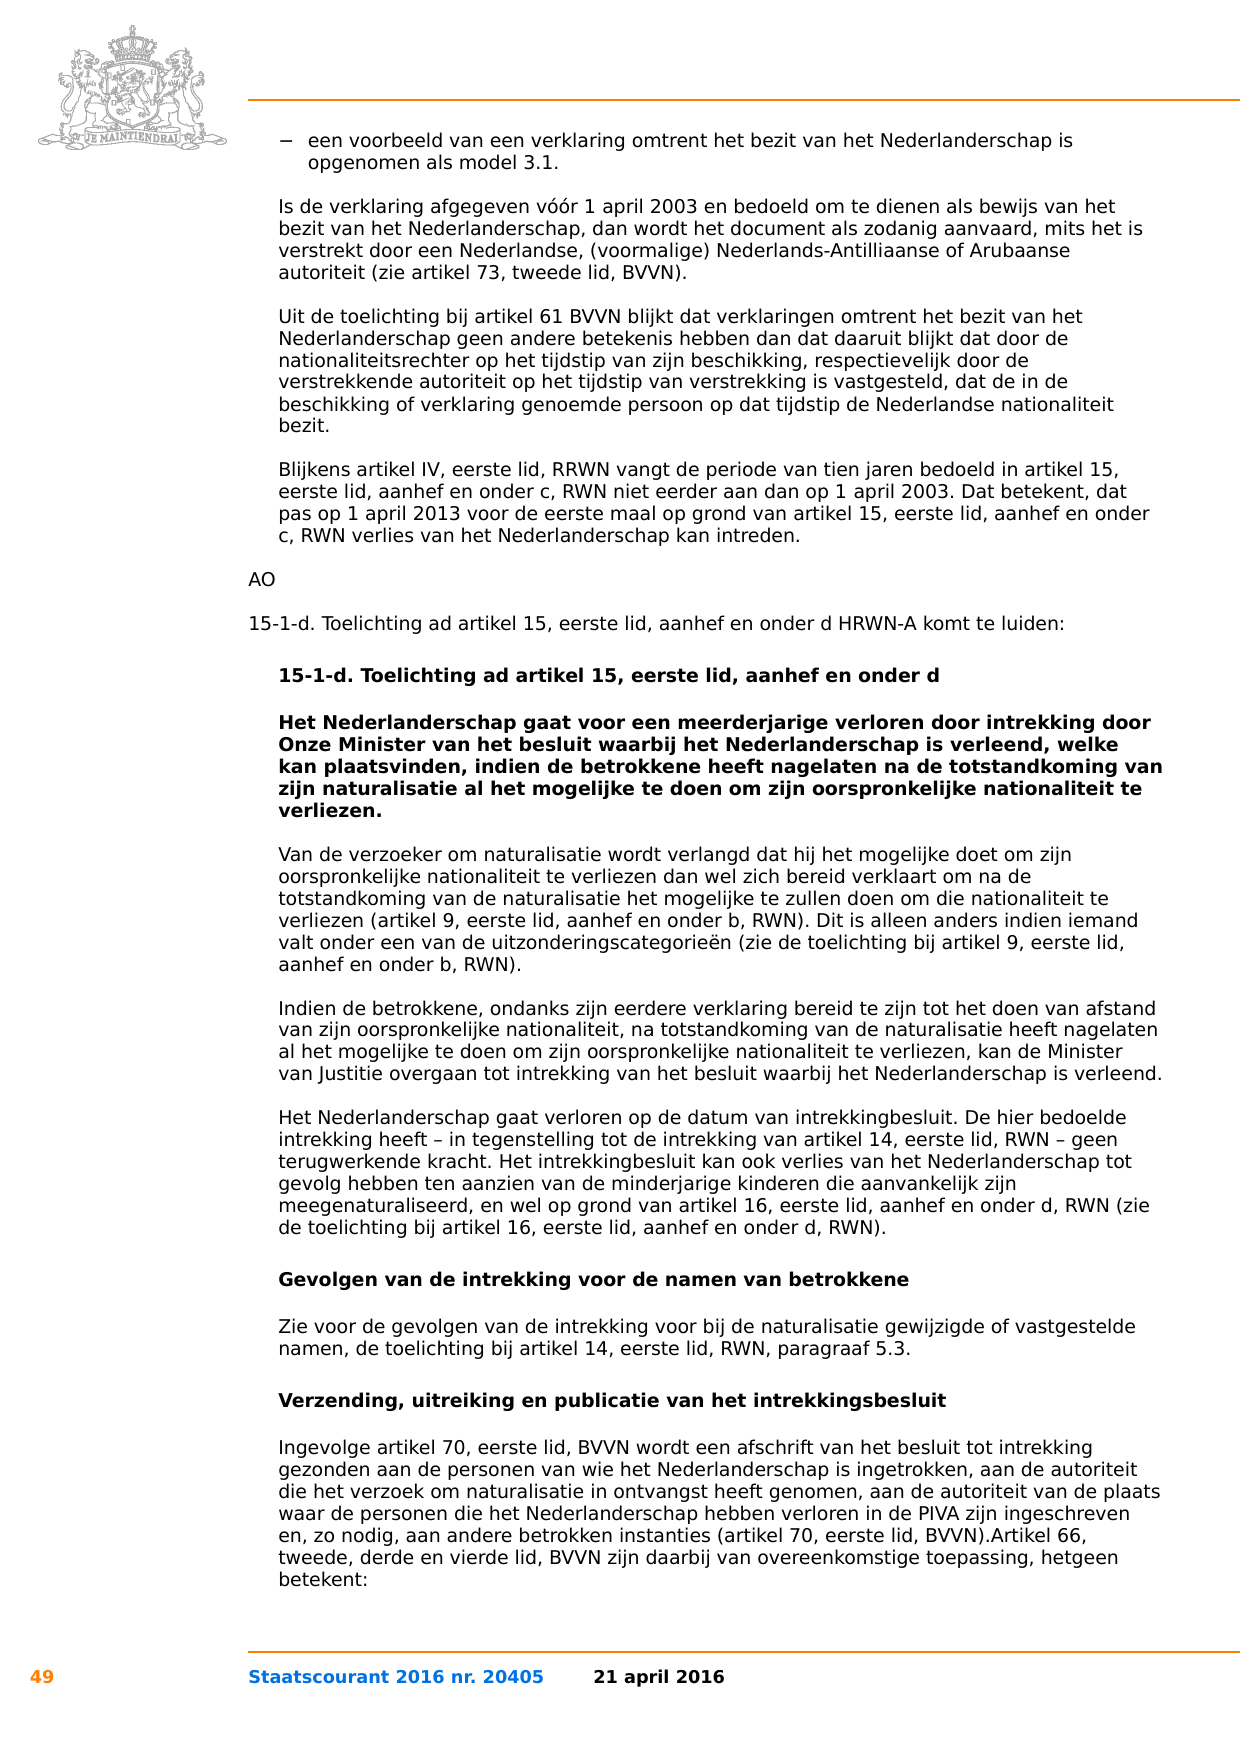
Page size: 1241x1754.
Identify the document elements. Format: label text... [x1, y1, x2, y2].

subtitle 15-1-d. Toelichting ad artikel 15, eerste lid, aanhef en onder d [278, 665, 1163, 687]
text Het Nederlanderschap gaat voor een meerderjarige verloren door intrekking door Onze Minister van het besluit waarbij het Nederlanderschap is verleend, welke kan plaatsvinden, indien de betrokkene heeft nagelaten na de totstandkoming van zijn naturalisatie al het mogelijke te doen om zijn oorspronkelijke nationaliteit te verliezen. [278, 712, 1163, 822]
text Van de verzoeker om naturalisatie wordt verlangd dat hij het mogelijke doet om zijn oorspronkelijke nationaliteit te verliezen dan wel zich bereid verklaart om na de totstandkoming van de naturalisatie het mogelijke te zullen doen om die nationaliteit te verliezen (artikel 9, eerste lid, aanhef en onder b, RWN). Dit is alleen anders indien iemand valt onder een van de uitzonderingscategorieën (zie de toelichting bij artikel 9, eerste lid, aanhef en onder b, RWN). [278, 844, 1163, 976]
subtitle Verzending, uitreiking en publicatie van het intrekkingsbesluit [278, 1390, 1163, 1412]
text 15-1-d. Toelichting ad artikel 15, eerste lid, aanhef en onder d HRWN-A komt te luiden: [248, 613, 1163, 635]
text Uit de toelichting bij artikel 61 BVVN blijkt dat verklaringen omtrent het bezit van het Nederlanderschap geen andere betekenis hebben dan dat daaruit blijkt dat door de nationaliteitsrechter op het tijdstip van zijn beschikking, respectievelijk door de verstrekkende autoriteit op het tijdstip van verstrekking is vastgesteld, dat de in de beschikking of verklaring genoemde persoon op dat tijdstip de Nederlandse nationaliteit bezit. [278, 306, 1163, 437]
text AO [248, 569, 1163, 591]
text Ingevolge artikel 70, eerste lid, BVVN wordt een afschrift van het besluit tot intrekking gezonden aan de personen van wie het Nederlanderschap is ingetrokken, aan de autoriteit die het verzoek om naturalisatie in ontvangst heeft genomen, aan de autoriteit van de plaats waar de personen die het Nederlanderschap hebben verloren in de PIVA zijn ingeschreven en, zo nodig, aan andere betrokken instanties (artikel 70, eerste lid, BVVN).Artikel 66, tweede, derde en vierde lid, BVVN zijn daarbij van overeenkomstige toepassing, hetgeen betekent: [278, 1437, 1163, 1591]
picture [38, 25, 227, 150]
text − een voorbeeld van een verklaring omtrent het bezit van het Nederlanderschap is opgenomen als model 3.1. [278, 130, 1163, 174]
text Zie voor de gevolgen van de intrekking voor bij de naturalisatie gewijzigde of vastgestelde namen, de toelichting bij artikel 14, eerste lid, RWN, paragraaf 5.3. [278, 1316, 1163, 1360]
subtitle Gevolgen van de intrekking voor de namen van betrokkene [278, 1269, 1163, 1291]
text Blijkens artikel IV, eerste lid, RRWN vangt de periode van tien jaren bedoeld in artikel 15, eerste lid, aanhef en onder c, RWN niet eerder aan dan op 1 april 2003. Dat betekent, dat pas op 1 april 2013 voor de eerste maal op grond van artikel 15, eerste lid, aanhef en onder c, RWN verlies van het Nederlanderschap kan intreden. [278, 459, 1163, 547]
text Het Nederlanderschap gaat verloren op de datum van intrekkingbesluit. De hier bedoelde intrekking heeft – in tegenstelling tot de intrekking van artikel 14, eerste lid, RWN – geen terugwerkende kracht. Het intrekkingbesluit kan ook verlies van het Nederlanderschap tot gevolg hebben ten aanzien van de minderjarige kinderen die aanvankelijk zijn meegenaturaliseerd, en wel op grond van artikel 16, eerste lid, aanhef en onder d, RWN (zie de toelichting bij artikel 16, eerste lid, aanhef en onder d, RWN). [278, 1107, 1163, 1239]
text Is de verklaring afgegeven vóór 1 april 2003 en bedoeld om te dienen als bewijs van het bezit van het Nederlanderschap, dan wordt het document als zodanig aanvaard, mits het is verstrekt door een Nederlandse, (voormalige) Nederlands-Antilliaanse of Arubaanse autoriteit (zie artikel 73, tweede lid, BVVN). [278, 196, 1163, 284]
text Indien de betrokkene, ondanks zijn eerdere verklaring bereid te zijn tot het doen van afstand van zijn oorspronkelijke nationaliteit, na totstandkoming van de naturalisatie heeft nagelaten al het mogelijke te doen om zijn oorspronkelijke nationaliteit te verliezen, kan de Minister van Justitie overgaan tot intrekking van het besluit waarbij het Nederlanderschap is verleend. [278, 997, 1163, 1085]
